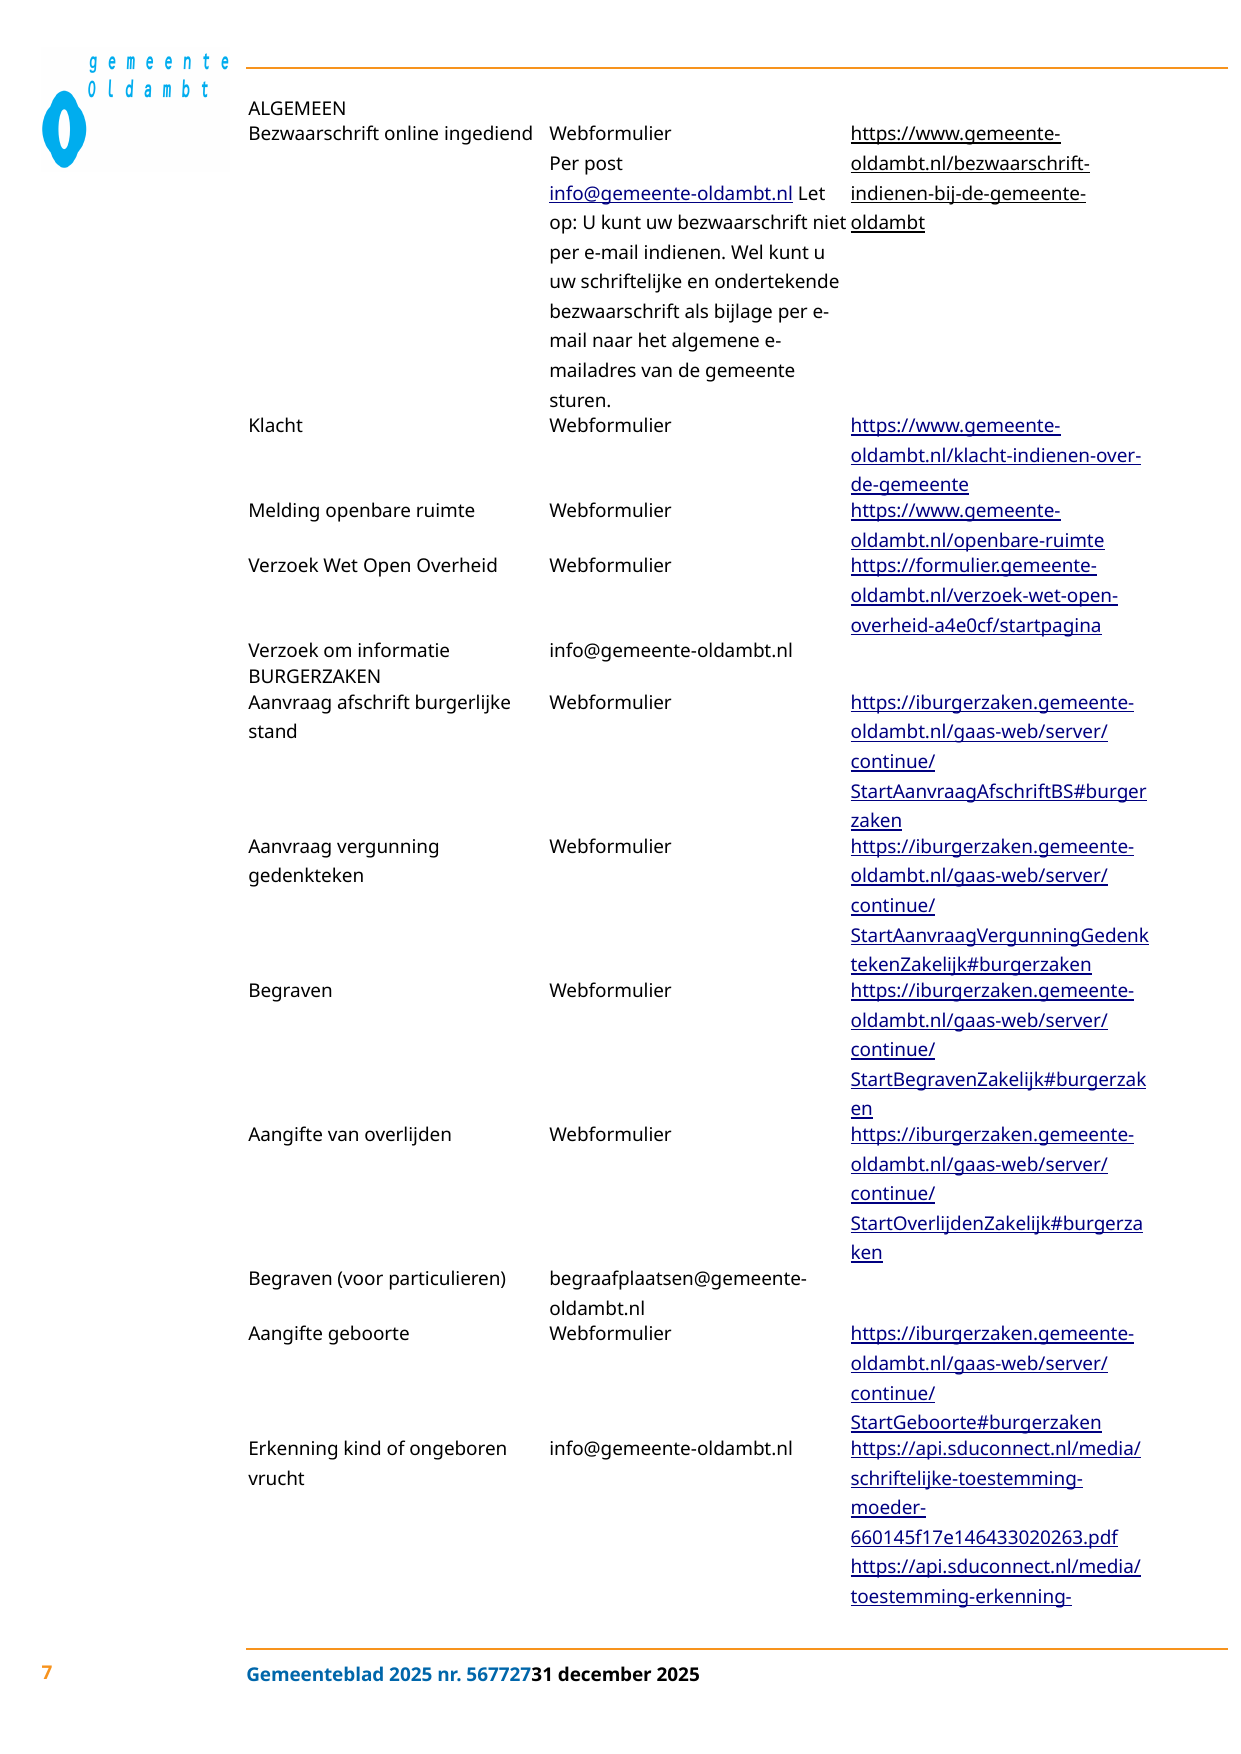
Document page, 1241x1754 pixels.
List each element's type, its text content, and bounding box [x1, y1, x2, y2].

table_cell Aangifte geboorte [248, 1321, 549, 1435]
table_cell Webformulier [549, 833, 850, 977]
table_cell Webformulier [549, 689, 850, 833]
table_cell ALGEMEEN [248, 95, 850, 121]
table_cell https://www.gemeente-oldambt.nl/klacht-indienen-over-de-gemeente [850, 413, 1152, 497]
table_cell https://iburgerzaken.gemeente-oldambt.nl/gaas-web/server/continue/StartAanvraagAfschriftBS#burgerzaken [850, 689, 1152, 833]
table_cell [850, 638, 1152, 663]
table_cell Bezwaarschrift online ingediend [248, 121, 549, 412]
table_cell Webformulier [549, 1121, 850, 1265]
table_cell Aangifte van overlijden [248, 1121, 549, 1265]
table_cell Klacht [248, 413, 549, 497]
table_cell https://formulier.gemeente-oldambt.nl/verzoek-wet-open-overheid-a4e0cf/startpagina [850, 553, 1152, 638]
picture [41, 47, 231, 172]
table_cell [850, 1265, 1152, 1321]
table_cell Webformulier [549, 498, 850, 553]
table_cell Webformulier [549, 413, 850, 497]
table_cell Webformulier Per post info@gemeente-oldambt.nl Let op: U kunt uw bezwaarschrift niet per e-mail indienen. Wel kunt u uw schriftelijke en ondertekende bezwaarschrift als bijlage per e-mail naar het algemene e-mailadres van de gemeente sturen. [549, 121, 850, 412]
table_cell Aanvraag afschrift burgerlijke stand [248, 689, 549, 833]
table_cell Webformulier [549, 977, 850, 1121]
table_cell https://iburgerzaken.gemeente-oldambt.nl/gaas-web/server/continue/StartOverlijdenZakelijk#burgerzaken [850, 1121, 1152, 1265]
table_cell BURGERZAKEN [248, 663, 850, 689]
table_cell info@gemeente-oldambt.nl [549, 1435, 850, 1609]
table_cell https://www.gemeente-oldambt.nl/bezwaarschrift-indienen-bij-de-gemeente-oldambt [850, 121, 1152, 412]
table_cell https://www.gemeente-oldambt.nl/openbare-ruimte [850, 498, 1152, 553]
table_cell https://api.sduconnect.nl/media/schriftelijke-toestemming-moeder-660145f17e146433020263.pdf https://api.sduconnect.nl/media/toestemming-erkenning- [850, 1435, 1152, 1609]
table_cell Webformulier [549, 1321, 850, 1435]
table_cell Verzoek om informatie [248, 638, 549, 663]
table_cell Melding openbare ruimte [248, 498, 549, 553]
table_cell https://iburgerzaken.gemeente-oldambt.nl/gaas-web/server/continue/StartBegravenZakelijk#burgerzaken [850, 977, 1152, 1121]
table_cell Begraven [248, 977, 549, 1121]
table_cell Begraven (voor particulieren) [248, 1265, 549, 1321]
table_cell info@gemeente-oldambt.nl [549, 638, 850, 663]
table_cell Aanvraag vergunning gedenkteken [248, 833, 549, 977]
table_cell Verzoek Wet Open Overheid [248, 553, 549, 638]
table_cell [850, 663, 1152, 689]
table_cell Erkenning kind of ongeboren vrucht [248, 1435, 549, 1609]
table_cell https://iburgerzaken.gemeente-oldambt.nl/gaas-web/server/continue/StartAanvraagVergunningGedenktekenZakelijk#burgerzaken [850, 833, 1152, 977]
table_cell [850, 95, 1152, 121]
table_cell begraafplaatsen@gemeente-oldambt.nl [549, 1265, 850, 1321]
table_cell https://iburgerzaken.gemeente-oldambt.nl/gaas-web/server/continue/StartGeboorte#burgerzaken [850, 1321, 1152, 1435]
table_cell Webformulier [549, 553, 850, 638]
